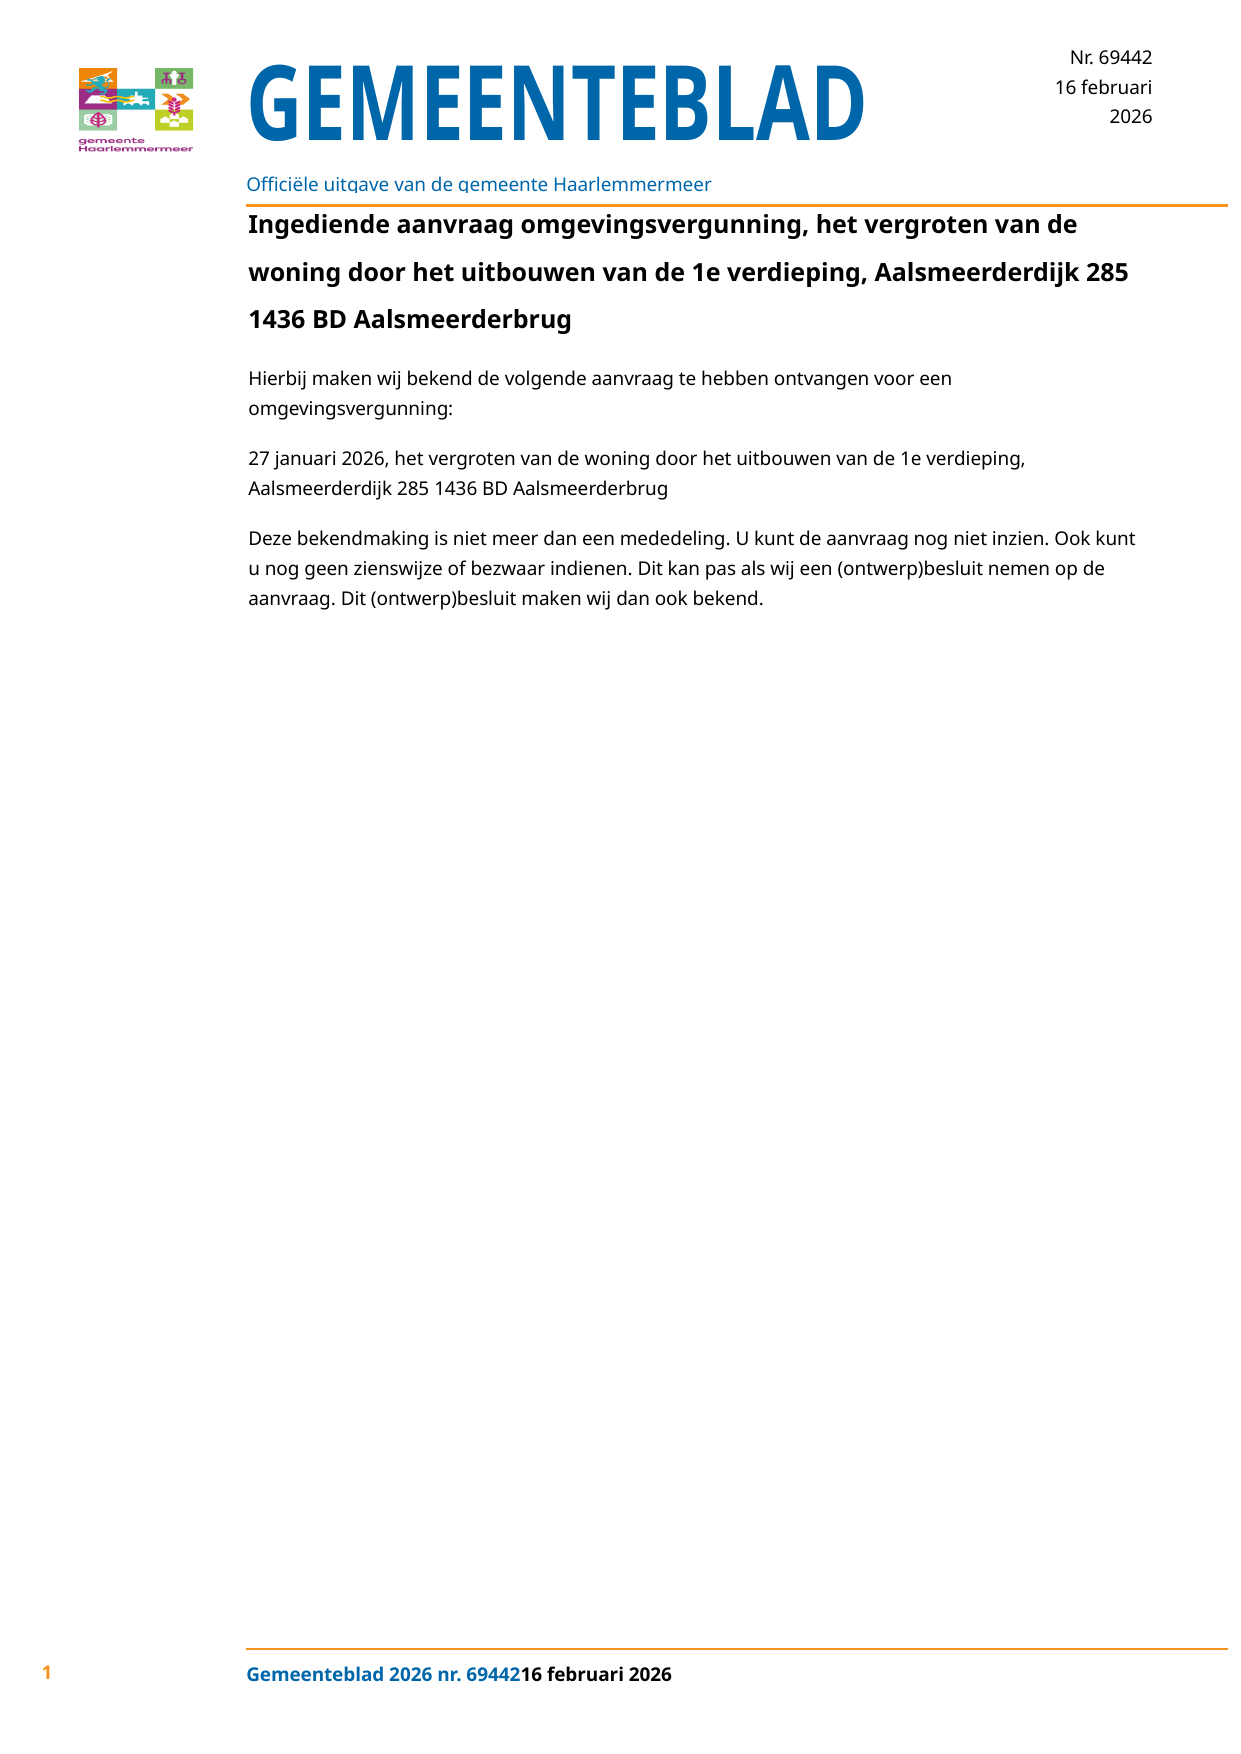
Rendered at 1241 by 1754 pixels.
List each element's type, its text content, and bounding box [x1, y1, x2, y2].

text Deze bekendmaking is niet meer dan een mededeling. U kunt de aanvraag nog niet inzien. Ook kunt u nog geen zienswijze of bezwaar indienen. Dit kan pas als wij een (ontwerp)besluit nemen op de aanvraag. Dit (ontwerp)besluit maken wij dan ook bekend. [248, 526, 1152, 610]
text Ingediende aanvraag omgevingsvergunning, het vergroten van de woning door het uitbouwen van de 1e verdieping, Aalsmeerderdijk 285 1436 BD Aalsmeerderbrug [248, 207, 1152, 336]
text 27 januari 2026, het vergroten van de woning door het uitbouwen van de 1e verdieping, Aalsmeerderdijk 285 1436 BD Aalsmeerderbrug [248, 446, 1152, 501]
text Hierbij maken wij bekend de volgende aanvraag te hebben ontvangen voor een omgevingsvergunning: [248, 366, 1152, 421]
picture [41, 47, 231, 172]
